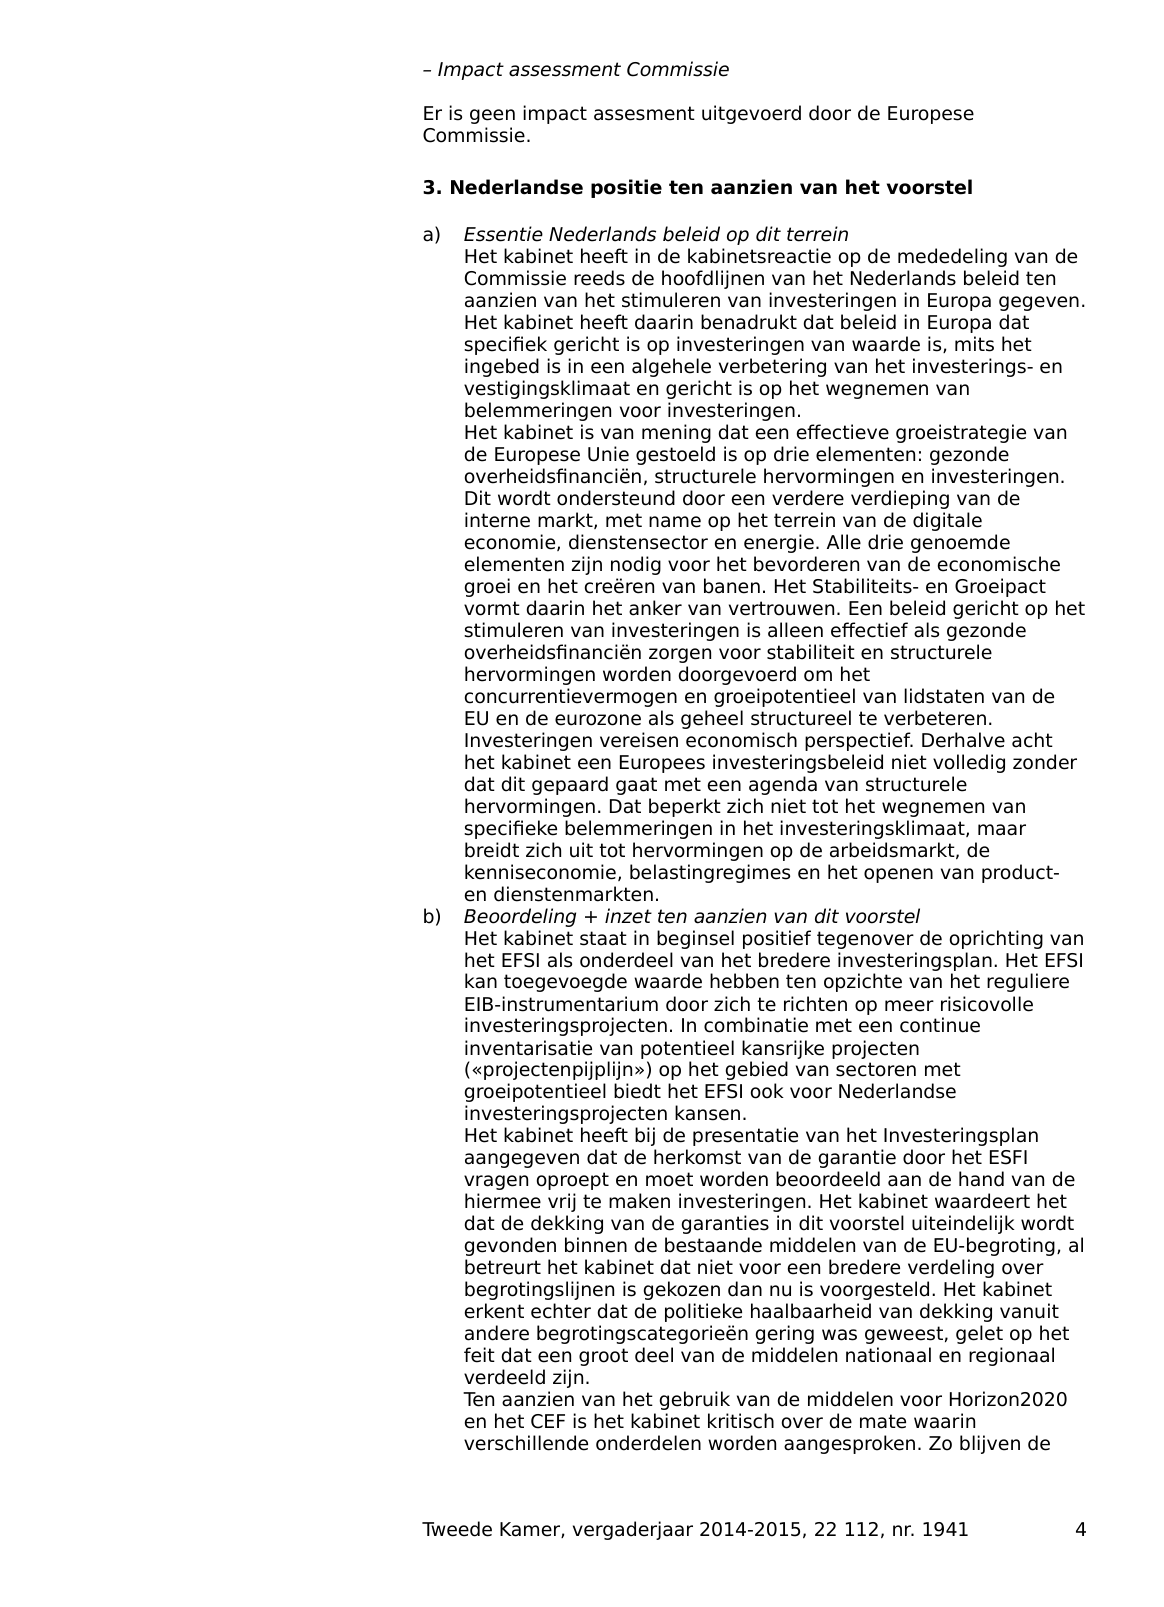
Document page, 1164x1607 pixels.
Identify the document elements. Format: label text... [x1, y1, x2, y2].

subtitle – Impact assessment Commissie [422, 59, 1087, 81]
text Het kabinet heeft daarin benadrukt dat beleid in Europa dat specifiek gericht is op investeringen van waarde is, mits het ingebed is in een algehele verbetering van het investerings- en vestigingsklimaat en gericht is op het wegnemen van belemmeringen voor investeringen. [464, 312, 1087, 422]
subtitle 3. Nederlandse positie ten aanzien van het voorstel [422, 177, 1087, 199]
text Het kabinet staat in beginsel positief tegenover de oprichting van het EFSI als onderdeel van het bredere investeringsplan. Het EFSI kan toegevoegde waarde hebben ten opzichte van het reguliere EIB-instrumentarium door zich te richten op meer risicovolle investeringsprojecten. In combinatie met een continue inventarisatie van potentieel kansrijke projecten («projectenpijplijn») op het gebied van sectoren met groeipotentieel biedt het EFSI ook voor Nederlandse investeringsprojecten kansen. [464, 927, 1087, 1125]
text a) Essentie Nederlands beleid op dit terrein [422, 224, 1087, 246]
text Ten aanzien van het gebruik van de middelen voor Horizon2020 en het CEF is het kabinet kritisch over de mate waarin verschillende onderdelen worden aangesproken. Zo blijven de [464, 1389, 1087, 1455]
text b) Beoordeling + inzet ten aanzien van dit voorstel [422, 906, 1087, 927]
text Het kabinet is van mening dat een effectieve groeistrategie van de Europese Unie gestoeld is op drie elementen: gezonde overheidsfinanciën, structurele hervormingen en investeringen. Dit wordt ondersteund door een verdere verdieping van de interne markt, met name op het terrein van de digitale economie, dienstensector en energie. Alle drie genoemde elementen zijn nodig voor het bevorderen van de economische groei en het creëren van banen. Het Stabiliteits- en Groeipact vormt daarin het anker van vertrouwen. Een beleid gericht op het stimuleren van investeringen is alleen effectief als gezonde overheidsfinanciën zorgen voor stabiliteit en structurele hervormingen worden doorgevoerd om het concurrentievermogen en groeipotentieel van lidstaten van de EU en de eurozone als geheel structureel te verbeteren. Investeringen vereisen economisch perspectief. Derhalve acht het kabinet een Europees investeringsbeleid niet volledig zonder dat dit gepaard gaat met een agenda van structurele hervormingen. Dat beperkt zich niet tot het wegnemen van specifieke belemmeringen in het investeringsklimaat, maar breidt zich uit tot hervormingen op de arbeidsmarkt, de kenniseconomie, belastingregimes en het openen van product- en dienstenmarkten. [464, 422, 1087, 906]
text Er is geen impact assesment uitgevoerd door de Europese Commissie. [422, 103, 1087, 147]
text Het kabinet heeft bij de presentatie van het Investeringsplan aangegeven dat de herkomst van de garantie door het ESFI vragen oproept en moet worden beoordeeld aan de hand van de hiermee vrij te maken investeringen. Het kabinet waardeert het dat de dekking van de garanties in dit voorstel uiteindelijk wordt gevonden binnen de bestaande middelen van de EU-begroting, al betreurt het kabinet dat niet voor een bredere verdeling over begrotingslijnen is gekozen dan nu is voorgesteld. Het kabinet erkent echter dat de politieke haalbaarheid van dekking vanuit andere begrotingscategorieën gering was geweest, gelet op het feit dat een groot deel van de middelen nationaal en regionaal verdeeld zijn. [464, 1125, 1087, 1389]
text Het kabinet heeft in de kabinetsreactie op de mededeling van de Commissie reeds de hoofdlijnen van het Nederlands beleid ten aanzien van het stimuleren van investeringen in Europa gegeven. [464, 246, 1087, 312]
